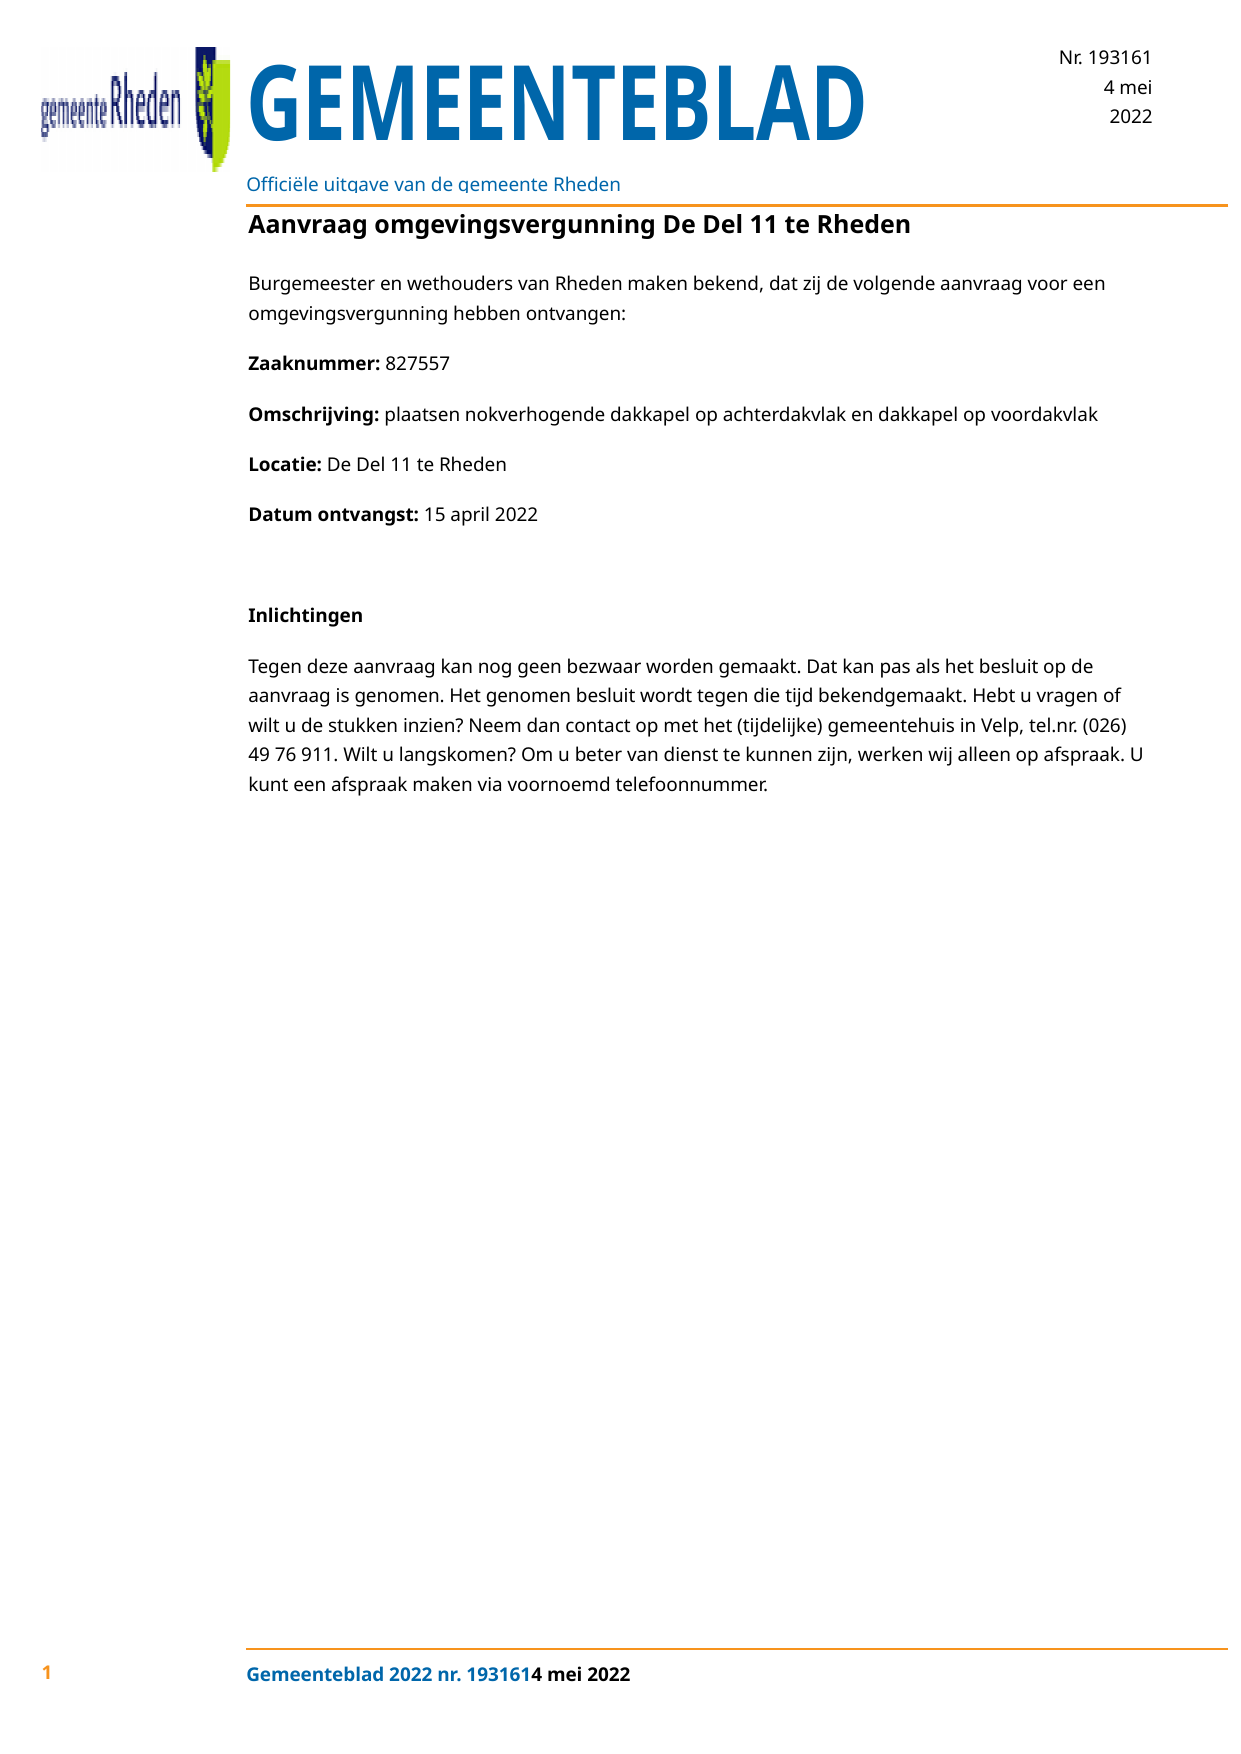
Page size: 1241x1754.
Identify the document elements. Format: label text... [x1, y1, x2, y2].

text Aanvraag omgevingsvergunning De Del 11 te Rheden [248, 207, 1152, 241]
text Omschrijving: plaatsen nokverhogende dakkapel op achterdakvlak en dakkapel op voordakvlak [248, 401, 1152, 426]
text Tegen deze aanvraag kan nog geen bezwaar worden gemaakt. Dat kan pas als het besluit op de aanvraag is genomen. Het genomen besluit wordt tegen die tijd bekendgemaakt. Hebt u vragen of wilt u de stukken inzien? Neem dan contact op met het (tijdelijke) gemeentehuis in Velp, tel.nr. (026) 49 76 911. Wilt u langskomen? Om u beter van dienst te kunnen zijn, werken wij alleen op afspraak. U kunt een afspraak maken via voornoemd telefoonnummer. [248, 653, 1152, 797]
text Burgemeester en wethouders van Rheden maken bekend, dat zij de volgende aanvraag voor een omgevingsvergunning hebben ontvangen: [248, 270, 1152, 326]
text Locatie: De Del 11 te Rheden [248, 451, 1152, 477]
picture [41, 47, 231, 172]
text Inlichtingen [248, 602, 1152, 628]
text Datum ontvangst: 15 april 2022 [248, 502, 1152, 527]
text Zaaknummer: 827557 [248, 350, 1152, 376]
